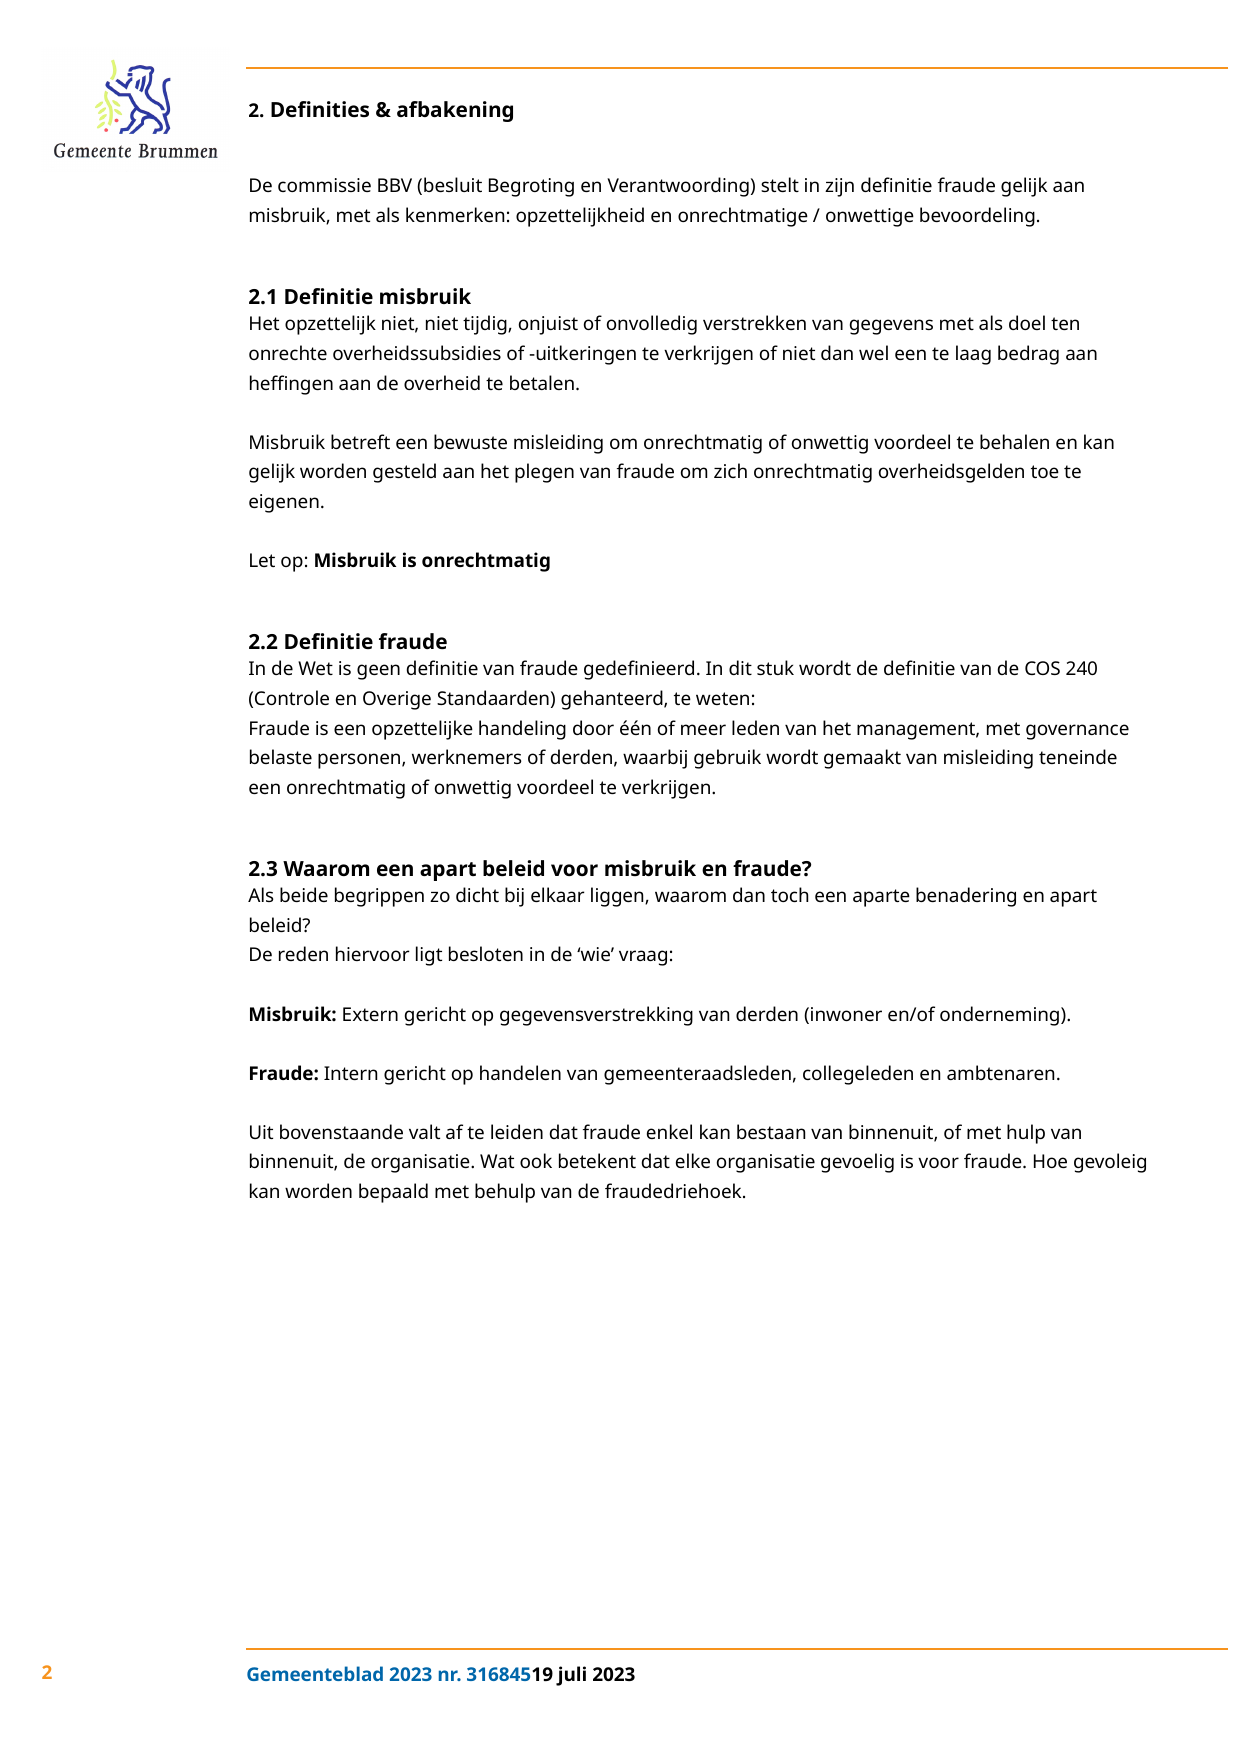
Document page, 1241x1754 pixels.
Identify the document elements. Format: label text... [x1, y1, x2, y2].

text Fraude: Intern gericht op handelen van gemeenteraadsleden, collegeleden en ambtenaren. [248, 1060, 1152, 1086]
text In de Wet is geen definitie van fraude gedefinieerd. In dit stuk wordt de definitie van de COS 240 (Controle en Overige Standaarden) gehanteerd, te weten: [248, 656, 1152, 711]
text Misbruik: Extern gericht op gegevensverstrekking van derden (inwoner en/of onderneming). [248, 1001, 1152, 1026]
text Fraude is een opzettelijke handeling door één of meer leden van het management, met governance belaste personen, werknemers of derden, waarbij gebruik wordt gemaakt van misleiding teneinde een onrechtmatig of onwettig voordeel te verkrijgen. [248, 715, 1152, 800]
text Let op: Misbruik is onrechtmatig [248, 547, 1152, 573]
text 2.1 Definitie misbruik [248, 282, 1152, 311]
text 2.3 Waarom een apart beleid voor misbruik en fraude? [248, 854, 1152, 882]
text Het opzettelijk niet, niet tijdig, onjuist of onvolledig verstrekken van gegevens met als doel ten onrechte overheidssubsidies of -uitkeringen te verkrijgen of niet dan wel een te laag bedrag aan heffingen aan de overheid te betalen. [248, 311, 1152, 395]
text 2.2 Definitie fraude [248, 627, 1152, 656]
text De reden hiervoor ligt besloten in de ‘wie’ vraag: [248, 942, 1152, 967]
text 2. Definities & afbakening [248, 95, 1152, 123]
picture [41, 47, 231, 172]
text Misbruik betreft een bewuste misleiding om onrechtmatig of onwettig voordeel te behalen en kan gelijk worden gesteld aan het plegen van fraude om zich onrechtmatig overheidsgelden toe te eigenen. [248, 429, 1152, 514]
text Als beide begrippen zo dicht bij elkaar liggen, waarom dan toch een aparte benadering en apart beleid? [248, 882, 1152, 938]
text Uit bovenstaande valt af te leiden dat fraude enkel kan bestaan van binnenuit, of met hulp van binnenuit, de organisatie. Wat ook betekent dat elke organisatie gevoelig is voor fraude. Hoe gevoleig kan worden bepaald met behulp van de fraudedriehoek. [248, 1119, 1152, 1204]
text De commissie BBV (besluit Begroting en Verantwoording) stelt in zijn definitie fraude gelijk aan misbruik, met als kenmerken: opzettelijkheid en onrechtmatige / onwettige bevoordeling. [248, 172, 1152, 228]
